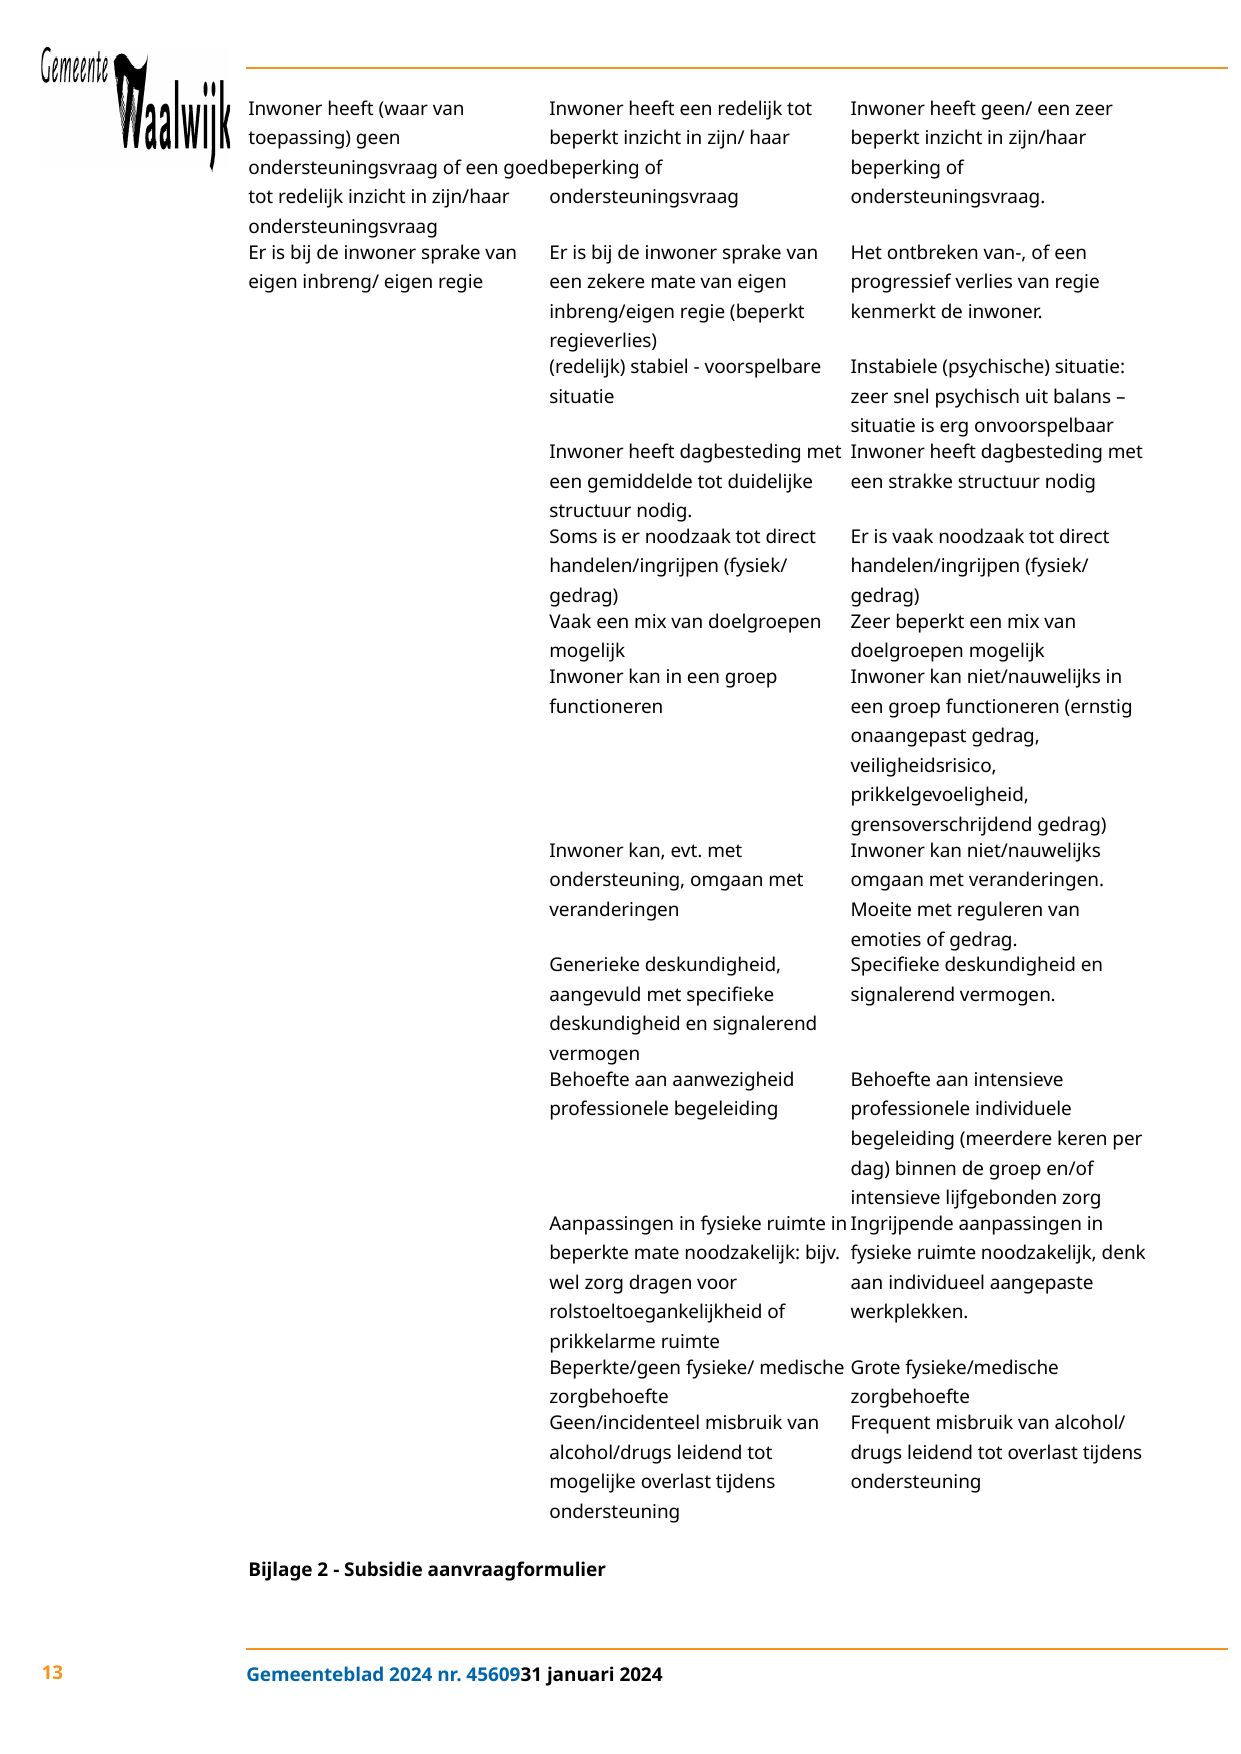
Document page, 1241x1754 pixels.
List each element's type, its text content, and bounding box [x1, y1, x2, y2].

table_cell Beperkte/geen fysieke/ medische zorgbehoefte [549, 1354, 850, 1409]
table_cell Er is vaak noodzaak tot direct handelen/ingrijpen (fysiek/ gedrag) [850, 523, 1152, 608]
table_cell Inwoner heeft geen/ een zeer beperkt inzicht in zijn/haar beperking of ondersteuningsvraag. [850, 95, 1152, 239]
picture [41, 47, 231, 172]
table_cell Inwoner heeft een redelijk tot beperkt inzicht in zijn/ haar beperking of ondersteuningsvraag [549, 95, 850, 239]
table_cell Inwoner kan niet/nauwelijks omgaan met veranderingen. Moeite met reguleren van emoties of gedrag. [850, 837, 1152, 951]
table_cell Er is bij de inwoner sprake van eigen inbreng/ eigen regie [248, 239, 549, 353]
table_cell Vaak een mix van doelgroepen mogelijk [549, 608, 850, 663]
table_cell Behoefte aan intensieve professionele individuele begeleiding (meerdere keren per dag) binnen de groep en/of intensieve lijfgebonden zorg [850, 1066, 1152, 1210]
table_cell Inwoner kan in een groep functioneren [549, 663, 850, 837]
table_cell Inwoner kan, evt. met ondersteuning, omgaan met veranderingen [549, 837, 850, 951]
table_cell Generieke deskundigheid, aangevuld met specifieke deskundigheid en signalerend vermogen [549, 951, 850, 1066]
table_cell (redelijk) stabiel - voorspelbare situatie [549, 353, 850, 438]
table_cell Frequent misbruik van alcohol/ drugs leidend tot overlast tijdens ondersteuning [850, 1409, 1152, 1524]
table_cell Behoefte aan aanwezigheid professionele begeleiding [549, 1066, 850, 1210]
table_cell Inwoner heeft (waar van toepassing) geen ondersteuningsvraag of een goed tot redelijk inzicht in zijn/haar ondersteuningsvraag [248, 95, 549, 239]
table_cell Er is bij de inwoner sprake van een zekere mate van eigen inbreng/eigen regie (beperkt regieverlies) [549, 239, 850, 353]
table_cell Aanpassingen in fysieke ruimte in beperkte mate noodzakelijk: bijv. wel zorg dragen voor rolstoeltoegankelijkheid of prikkelarme ruimte [549, 1210, 850, 1354]
table_cell Grote fysieke/medische zorgbehoefte [850, 1354, 1152, 1409]
text Bijlage 2 - Subsidie aanvraagformulier [248, 1557, 1152, 1582]
table_cell Inwoner kan niet/nauwelijks in een groep functioneren (ernstig onaangepast gedrag, veiligheidsrisico, prikkelgevoeligheid, grensoverschrijdend gedrag) [850, 663, 1152, 837]
table_cell Instabiele (psychische) situatie: zeer snel psychisch uit balans – situatie is erg onvoorspelbaar [850, 353, 1152, 438]
table_cell Zeer beperkt een mix van doelgroepen mogelijk [850, 608, 1152, 663]
table_cell Specifieke deskundigheid en signalerend vermogen. [850, 951, 1152, 1066]
table_cell Soms is er noodzaak tot direct handelen/ingrijpen (fysiek/ gedrag) [549, 523, 850, 608]
table_cell Inwoner heeft dagbesteding met een gemiddelde tot duidelijke structuur nodig. [549, 438, 850, 523]
table_cell [248, 837, 549, 1524]
table_cell Geen/incidenteel misbruik van alcohol/drugs leidend tot mogelijke overlast tijdens ondersteuning [549, 1409, 850, 1524]
table_cell Ingrijpende aanpassingen in fysieke ruimte noodzakelijk, denk aan individueel aangepaste werkplekken. [850, 1210, 1152, 1354]
table_cell [248, 353, 549, 837]
table_cell Het ontbreken van-, of een progressief verlies van regie kenmerkt de inwoner. [850, 239, 1152, 353]
table_cell Inwoner heeft dagbesteding met een strakke structuur nodig [850, 438, 1152, 523]
